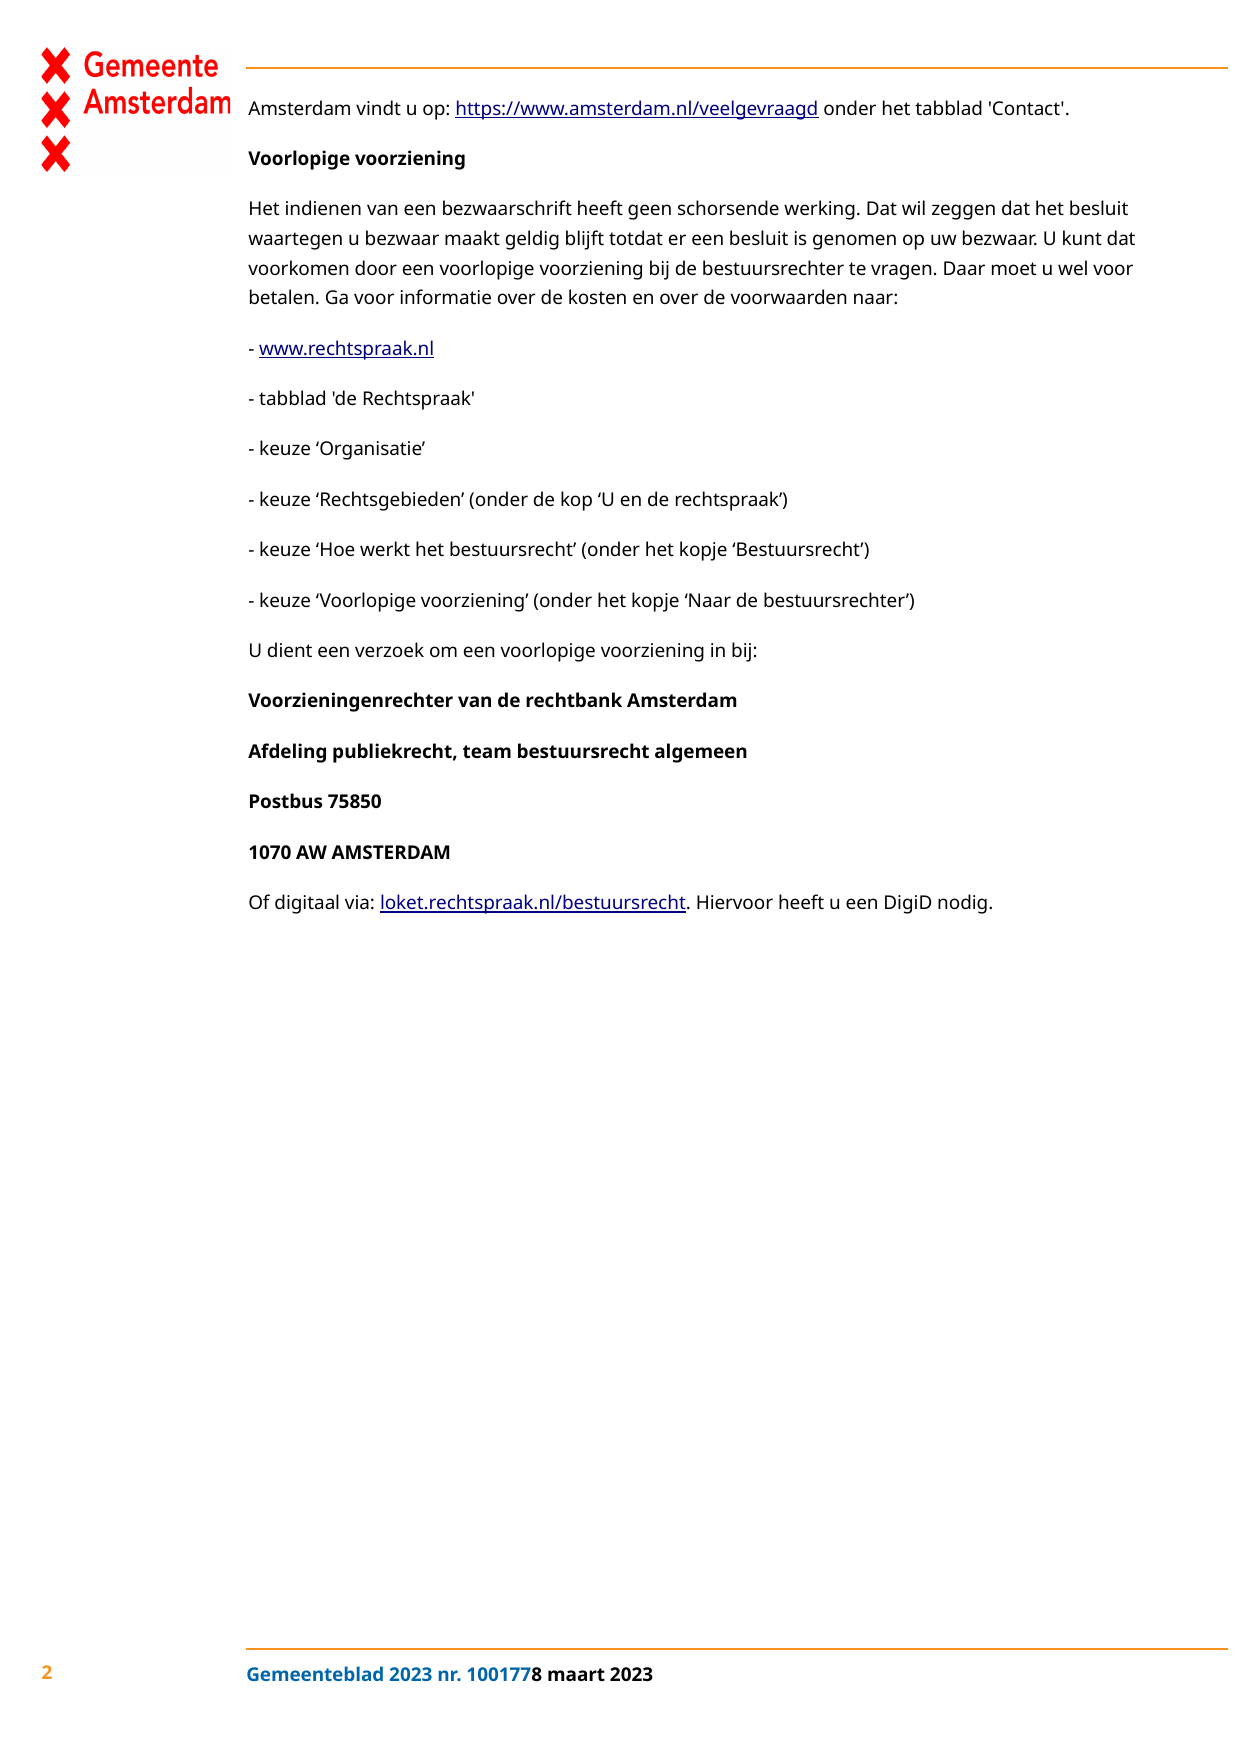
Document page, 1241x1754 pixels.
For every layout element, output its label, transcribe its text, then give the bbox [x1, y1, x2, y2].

text 1070 AW AMSTERDAM [248, 839, 1152, 865]
text - tabblad 'de Rechtspraak' [248, 385, 1152, 411]
text - www.rechtspraak.nl [248, 335, 1152, 361]
text Voorlopige voorziening [248, 145, 1152, 171]
picture [41, 47, 231, 172]
text - keuze ‘Rechtsgebieden’ (onder de kop ‘U en de rechtspraak’) [248, 486, 1152, 512]
text Of digitaal via: loket.rechtspraak.nl/bestuursrecht. Hiervoor heeft u een DigiD nodig. [248, 889, 1152, 915]
text Het indienen van een bezwaarschrift heeft geen schorsende werking. Dat wil zeggen dat het besluit waartegen u bezwaar maakt geldig blijft totdat er een besluit is genomen op uw bezwaar. U kunt dat voorkomen door een voorlopige voorziening bij de bestuursrechter te vragen. Daar moet u wel voor betalen. Ga voor informatie over de kosten en over de voorwaarden naar: [248, 196, 1152, 310]
text Postbus 75850 [248, 788, 1152, 814]
text Amsterdam vindt u op: https://www.amsterdam.nl/veelgevraagd onder het tabblad 'Contact'. [248, 95, 1152, 121]
text - keuze ‘Voorlopige voorziening’ (onder het kopje ‘Naar de bestuursrechter’) [248, 587, 1152, 613]
text Afdeling publiekrecht, team bestuursrecht algemeen [248, 738, 1152, 764]
text Voorzieningenrechter van de rechtbank Amsterdam [248, 688, 1152, 713]
text - keuze ‘Hoe werkt het bestuursrecht’ (onder het kopje ‘Bestuursrecht’) [248, 536, 1152, 562]
text U dient een verzoek om een voorlopige voorziening in bij: [248, 637, 1152, 663]
text - keuze ‘Organisatie’ [248, 436, 1152, 461]
